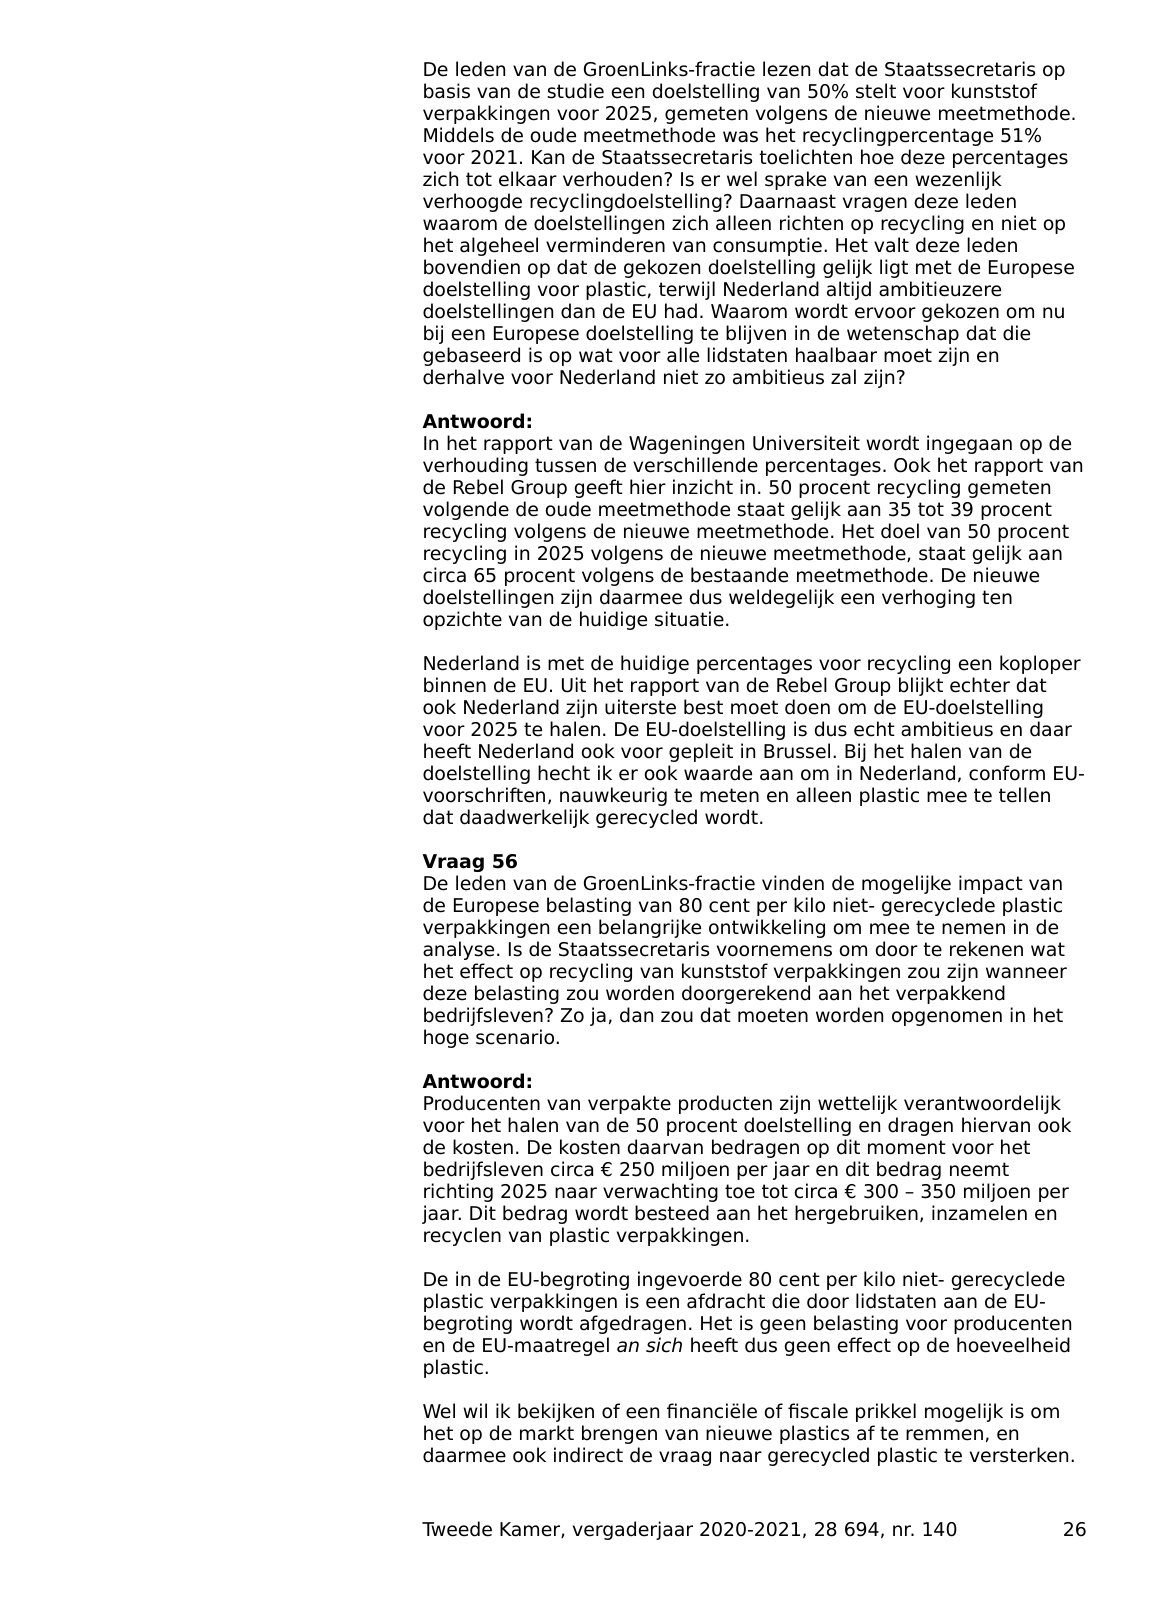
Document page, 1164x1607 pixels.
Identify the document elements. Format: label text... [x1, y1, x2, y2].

text De in de EU-begroting ingevoerde 80 cent per kilo niet- gerecyclede plastic verpakkingen is een afdracht die door lidstaten aan de EU-begroting wordt afgedragen. Het is geen belasting voor producenten en de EU-maatregel an sich heeft dus geen effect op de hoeveelheid plastic. [422, 1269, 1087, 1379]
text Wel wil ik bekijken of een financiële of fiscale prikkel mogelijk is om het op de markt brengen van nieuwe plastics af te remmen, en daarmee ook indirect de vraag naar gerecycled plastic te versterken. [422, 1401, 1087, 1467]
text Vraag 56 [422, 851, 1087, 873]
text Producenten van verpakte producten zijn wettelijk verantwoordelijk voor het halen van de 50 procent doelstelling en dragen hiervan ook de kosten. De kosten daarvan bedragen op dit moment voor het bedrijfsleven circa € 250 miljoen per jaar en dit bedrag neemt richting 2025 naar verwachting toe tot circa € 300 – 350 miljoen per jaar. Dit bedrag wordt besteed aan het hergebruiken, inzamelen en recyclen van plastic verpakkingen. [422, 1093, 1087, 1247]
text De leden van de GroenLinks-fractie vinden de mogelijke impact van de Europese belasting van 80 cent per kilo niet- gerecyclede plastic verpakkingen een belangrijke ontwikkeling om mee te nemen in de analyse. Is de Staatssecretaris voornemens om door te rekenen wat het effect op recycling van kunststof verpakkingen zou zijn wanneer deze belasting zou worden doorgerekend aan het verpakkend bedrijfsleven? Zo ja, dan zou dat moeten worden opgenomen in het hoge scenario. [422, 873, 1087, 1049]
text Antwoord: [422, 411, 1087, 433]
text Antwoord: [422, 1071, 1087, 1093]
text De leden van de GroenLinks-fractie lezen dat de Staatssecretaris op basis van de studie een doelstelling van 50% stelt voor kunststof verpakkingen voor 2025, gemeten volgens de nieuwe meetmethode. Middels de oude meetmethode was het recyclingpercentage 51% voor 2021. Kan de Staatssecretaris toelichten hoe deze percentages zich tot elkaar verhouden? Is er wel sprake van een wezenlijk verhoogde recyclingdoelstelling? Daarnaast vragen deze leden waarom de doelstellingen zich alleen richten op recycling en niet op het algeheel verminderen van consumptie. Het valt deze leden bovendien op dat de gekozen doelstelling gelijk ligt met de Europese doelstelling voor plastic, terwijl Nederland altijd ambitieuzere doelstellingen dan de EU had. Waarom wordt ervoor gekozen om nu bij een Europese doelstelling te blijven in de wetenschap dat die gebaseerd is op wat voor alle lidstaten haalbaar moet zijn en derhalve voor Nederland niet zo ambitieus zal zijn? [422, 59, 1087, 389]
text Nederland is met de huidige percentages voor recycling een koploper binnen de EU. Uit het rapport van de Rebel Group blijkt echter dat ook Nederland zijn uiterste best moet doen om de EU-doelstelling voor 2025 te halen. De EU-doelstelling is dus echt ambitieus en daar heeft Nederland ook voor gepleit in Brussel. Bij het halen van de doelstelling hecht ik er ook waarde aan om in Nederland, conform EU-voorschriften, nauwkeurig te meten en alleen plastic mee te tellen dat daadwerkelijk gerecycled wordt. [422, 653, 1087, 829]
text In het rapport van de Wageningen Universiteit wordt ingegaan op de verhouding tussen de verschillende percentages. Ook het rapport van de Rebel Group geeft hier inzicht in. 50 procent recycling gemeten volgende de oude meetmethode staat gelijk aan 35 tot 39 procent recycling volgens de nieuwe meetmethode. Het doel van 50 procent recycling in 2025 volgens de nieuwe meetmethode, staat gelijk aan circa 65 procent volgens de bestaande meetmethode. De nieuwe doelstellingen zijn daarmee dus weldegelijk een verhoging ten opzichte van de huidige situatie. [422, 433, 1087, 631]
